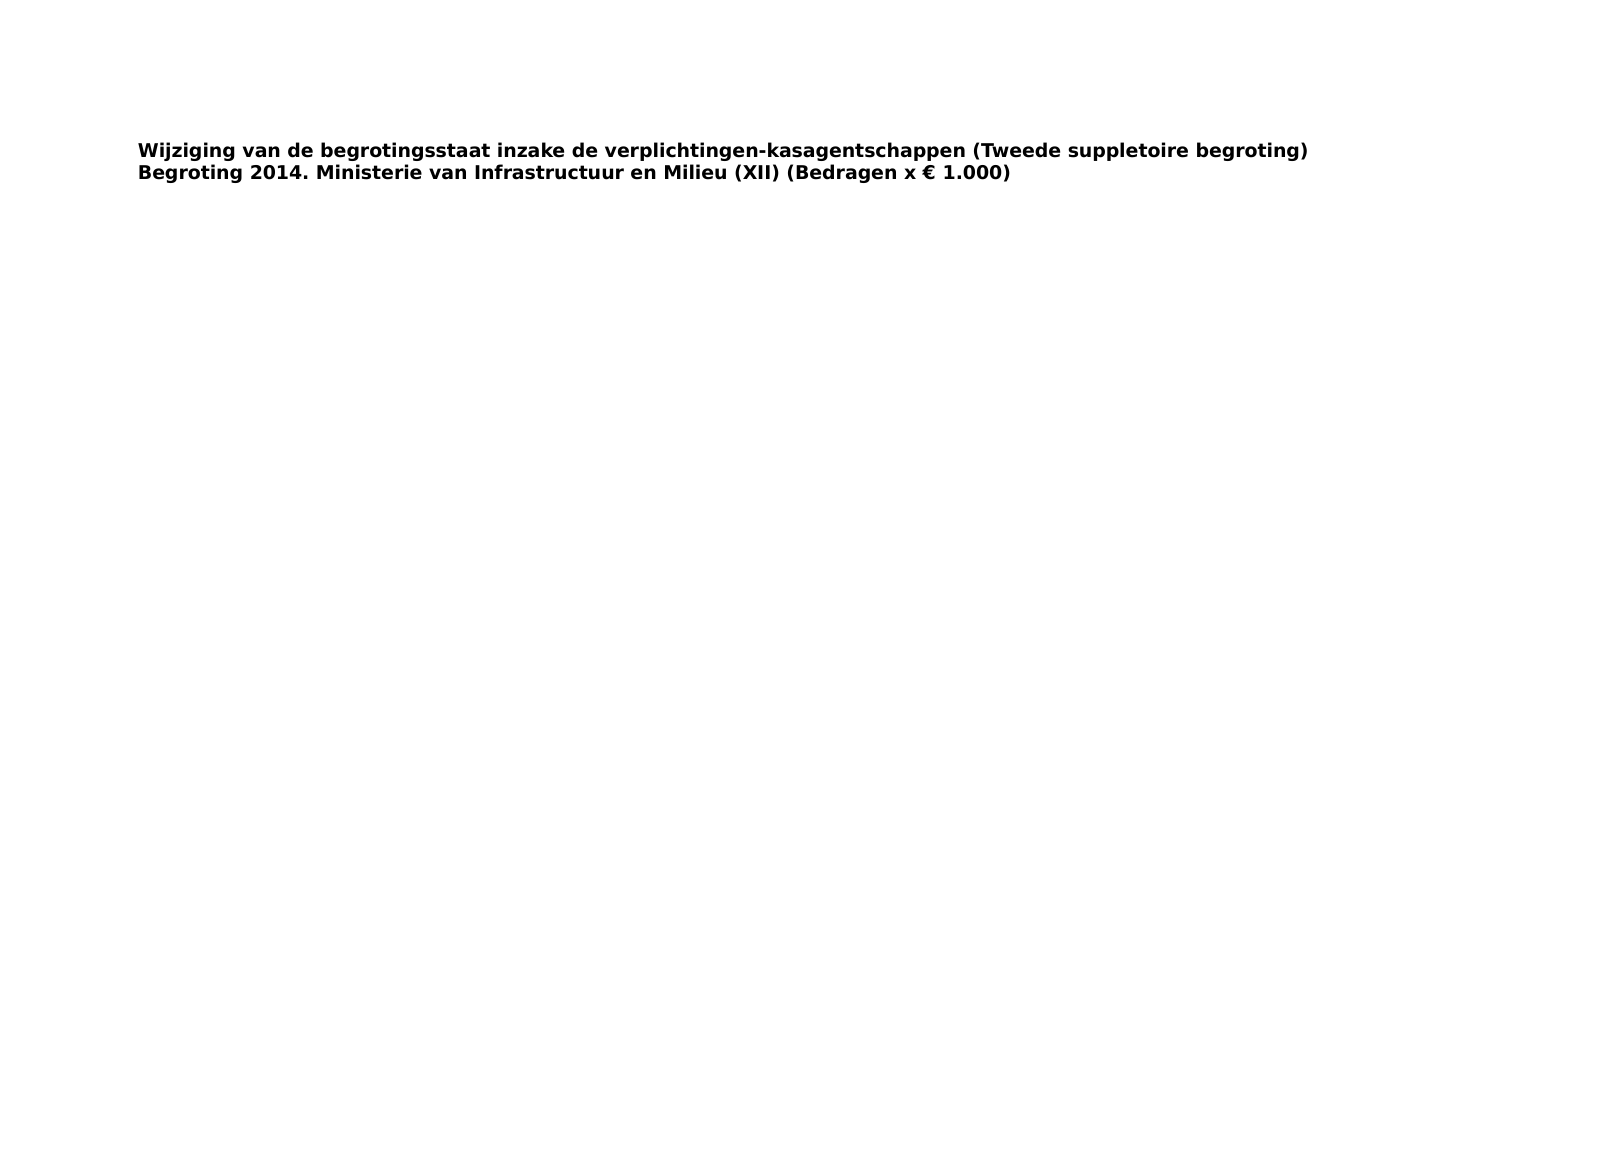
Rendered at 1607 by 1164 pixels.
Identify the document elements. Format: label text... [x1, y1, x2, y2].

text Begroting 2014. Ministerie van Infrastructuur en Milieu (XII) (Bedragen x € 1.000) [118, 162, 1488, 184]
text Wijziging van de begrotingsstaat inzake de verplichtingen-kasagentschappen (Tweede suppletoire begroting) [118, 140, 1488, 162]
